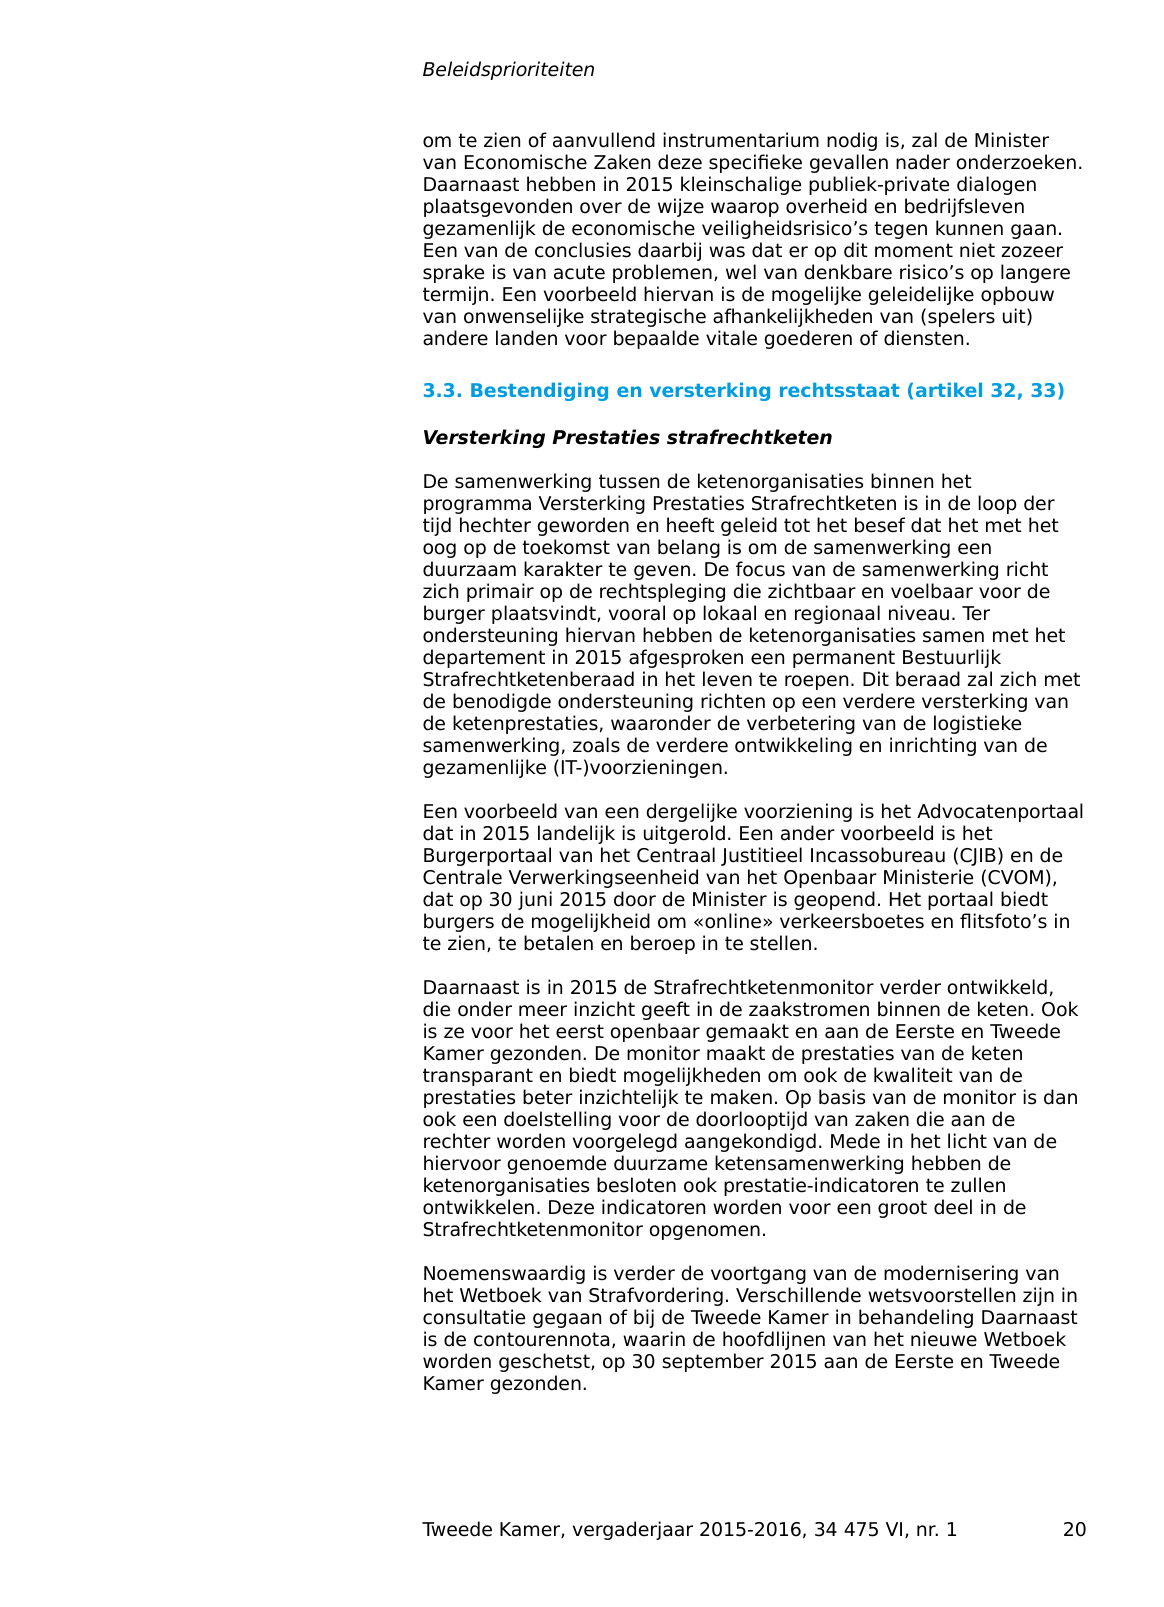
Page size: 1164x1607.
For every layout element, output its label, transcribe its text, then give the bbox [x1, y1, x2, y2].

text Noemenswaardig is verder de voortgang van de modernisering van het Wetboek van Strafvordering. Verschillende wetsvoorstellen zijn in consultatie gegaan of bij de Tweede Kamer in behandeling Daarnaast is de contourennota, waarin de hoofdlijnen van het nieuwe Wetboek worden geschetst, op 30 september 2015 aan de Eerste en Tweede Kamer gezonden. [422, 1263, 1087, 1394]
text De samenwerking tussen de ketenorganisaties binnen het programma Versterking Prestaties Strafrechtketen is in de loop der tijd hechter geworden en heeft geleid tot het besef dat het met het oog op de toekomst van belang is om de samenwerking een duurzaam karakter te geven. De focus van de samenwerking richt zich primair op de rechtspleging die zichtbaar en voelbaar voor de burger plaatsvindt, vooral op lokaal en regionaal niveau. Ter ondersteuning hiervan hebben de ketenorganisaties samen met het departement in 2015 afgesproken een permanent Bestuurlijk Strafrechtketenberaad in het leven te roepen. Dit beraad zal zich met de benodigde ondersteuning richten op een verdere versterking van de ketenprestaties, waaronder de verbetering van de logistieke samenwerking, zoals de verdere ontwikkeling en inrichting van de gezamenlijke (IT-)voorzieningen. [422, 471, 1087, 778]
text om te zien of aanvullend instrumentarium nodig is, zal de Minister van Economische Zaken deze specifieke gevallen nader onderzoeken. Daarnaast hebben in 2015 kleinschalige publiek-private dialogen plaatsgevonden over de wijze waarop overheid en bedrijfsleven gezamenlijk de economische veiligheidsrisico’s tegen kunnen gaan. Een van de conclusies daarbij was dat er op dit moment niet zozeer sprake is van acute problemen, wel van denkbare risico’s op langere termijn. Een voorbeeld hiervan is de mogelijke geleidelijke opbouw van onwenselijke strategische afhankelijkheden van (spelers uit) andere landen voor bepaalde vitale goederen of diensten. [422, 130, 1087, 350]
text Een voorbeeld van een dergelijke voorziening is het Advocatenportaal dat in 2015 landelijk is uitgerold. Een ander voorbeeld is het Burgerportaal van het Centraal Justitieel Incassobureau (CJIB) en de Centrale Verwerkingseenheid van het Openbaar Ministerie (CVOM), dat op 30 juni 2015 door de Minister is geopend. Het portaal biedt burgers de mogelijkheid om «online» verkeersboetes en flitsfoto’s in te zien, te betalen en beroep in te stellen. [422, 801, 1087, 954]
subtitle Versterking Prestaties strafrechtketen [422, 427, 1087, 449]
subtitle 3.3. Bestendiging en versterking rechtsstaat (artikel 32, 33) [422, 380, 1087, 402]
text Daarnaast is in 2015 de Strafrechtketenmonitor verder ontwikkeld, die onder meer inzicht geeft in de zaakstromen binnen de keten. Ook is ze voor het eerst openbaar gemaakt en aan de Eerste en Tweede Kamer gezonden. De monitor maakt de prestaties van de keten transparant en biedt mogelijkheden om ook de kwaliteit van de prestaties beter inzichtelijk te maken. Op basis van de monitor is dan ook een doelstelling voor de doorlooptijd van zaken die aan de rechter worden voorgelegd aangekondigd. Mede in het licht van de hiervoor genoemde duurzame ketensamenwerking hebben de ketenorganisaties besloten ook prestatie-indicatoren te zullen ontwikkelen. Deze indicatoren worden voor een groot deel in de Strafrechtketenmonitor opgenomen. [422, 977, 1087, 1241]
